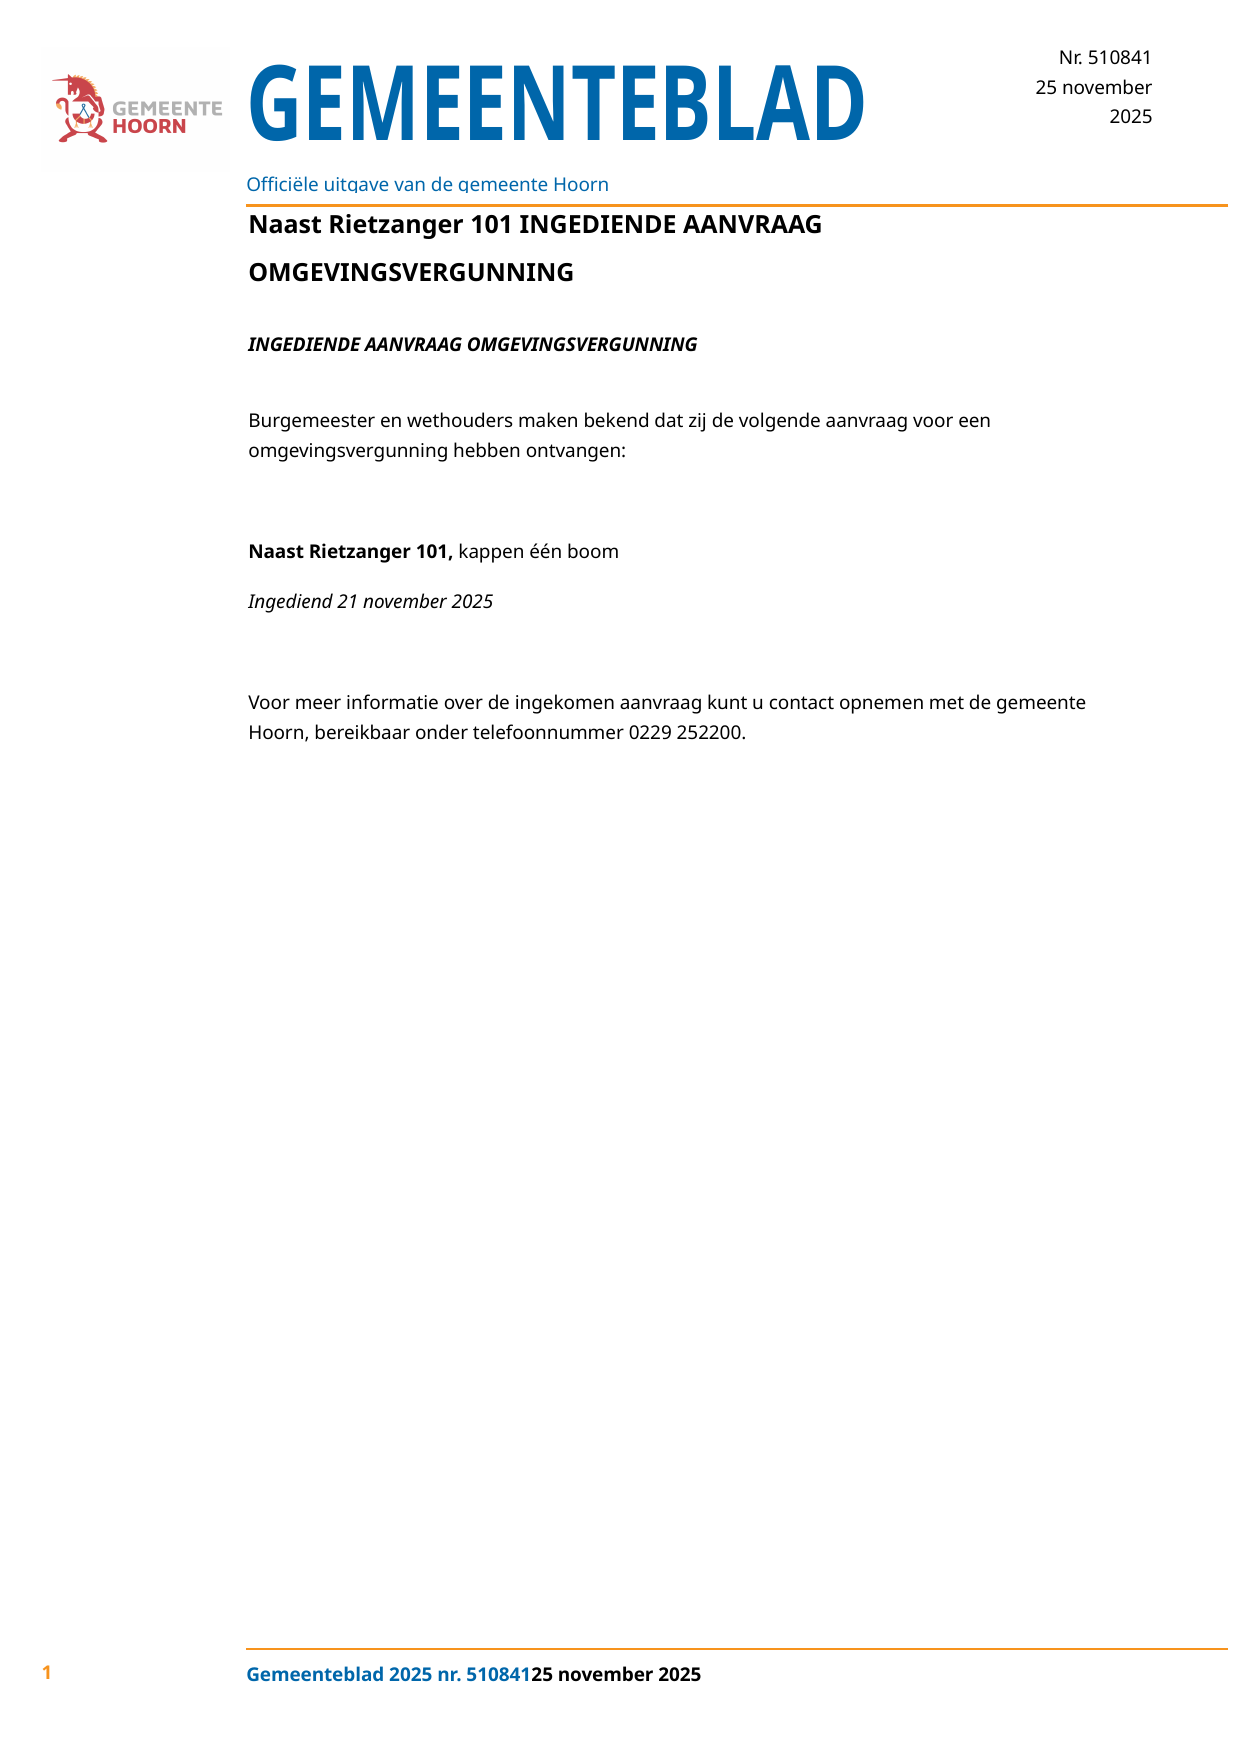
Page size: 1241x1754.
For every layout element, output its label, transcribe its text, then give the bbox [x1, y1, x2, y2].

text Voor meer informatie over de ingekomen aanvraag kunt u contact opnemen met de gemeente Hoorn, bereikbaar onder telefoonnummer 0229 252200. [248, 689, 1152, 744]
text Burgemeester en wethouders maken bekend dat zij de volgende aanvraag voor een omgevingsvergunning hebben ontvangen: [248, 408, 1152, 463]
text Naast Rietzanger 101 INGEDIENDE AANVRAAG OMGEVINGSVERGUNNING [248, 207, 1152, 288]
picture [41, 47, 231, 172]
text Naast Rietzanger 101, kappen één boom [248, 538, 1152, 564]
text INGEDIENDE AANVRAAG OMGEVINGSVERGUNNING [248, 331, 1152, 357]
text Ingediend 21 november 2025 [248, 588, 1152, 614]
